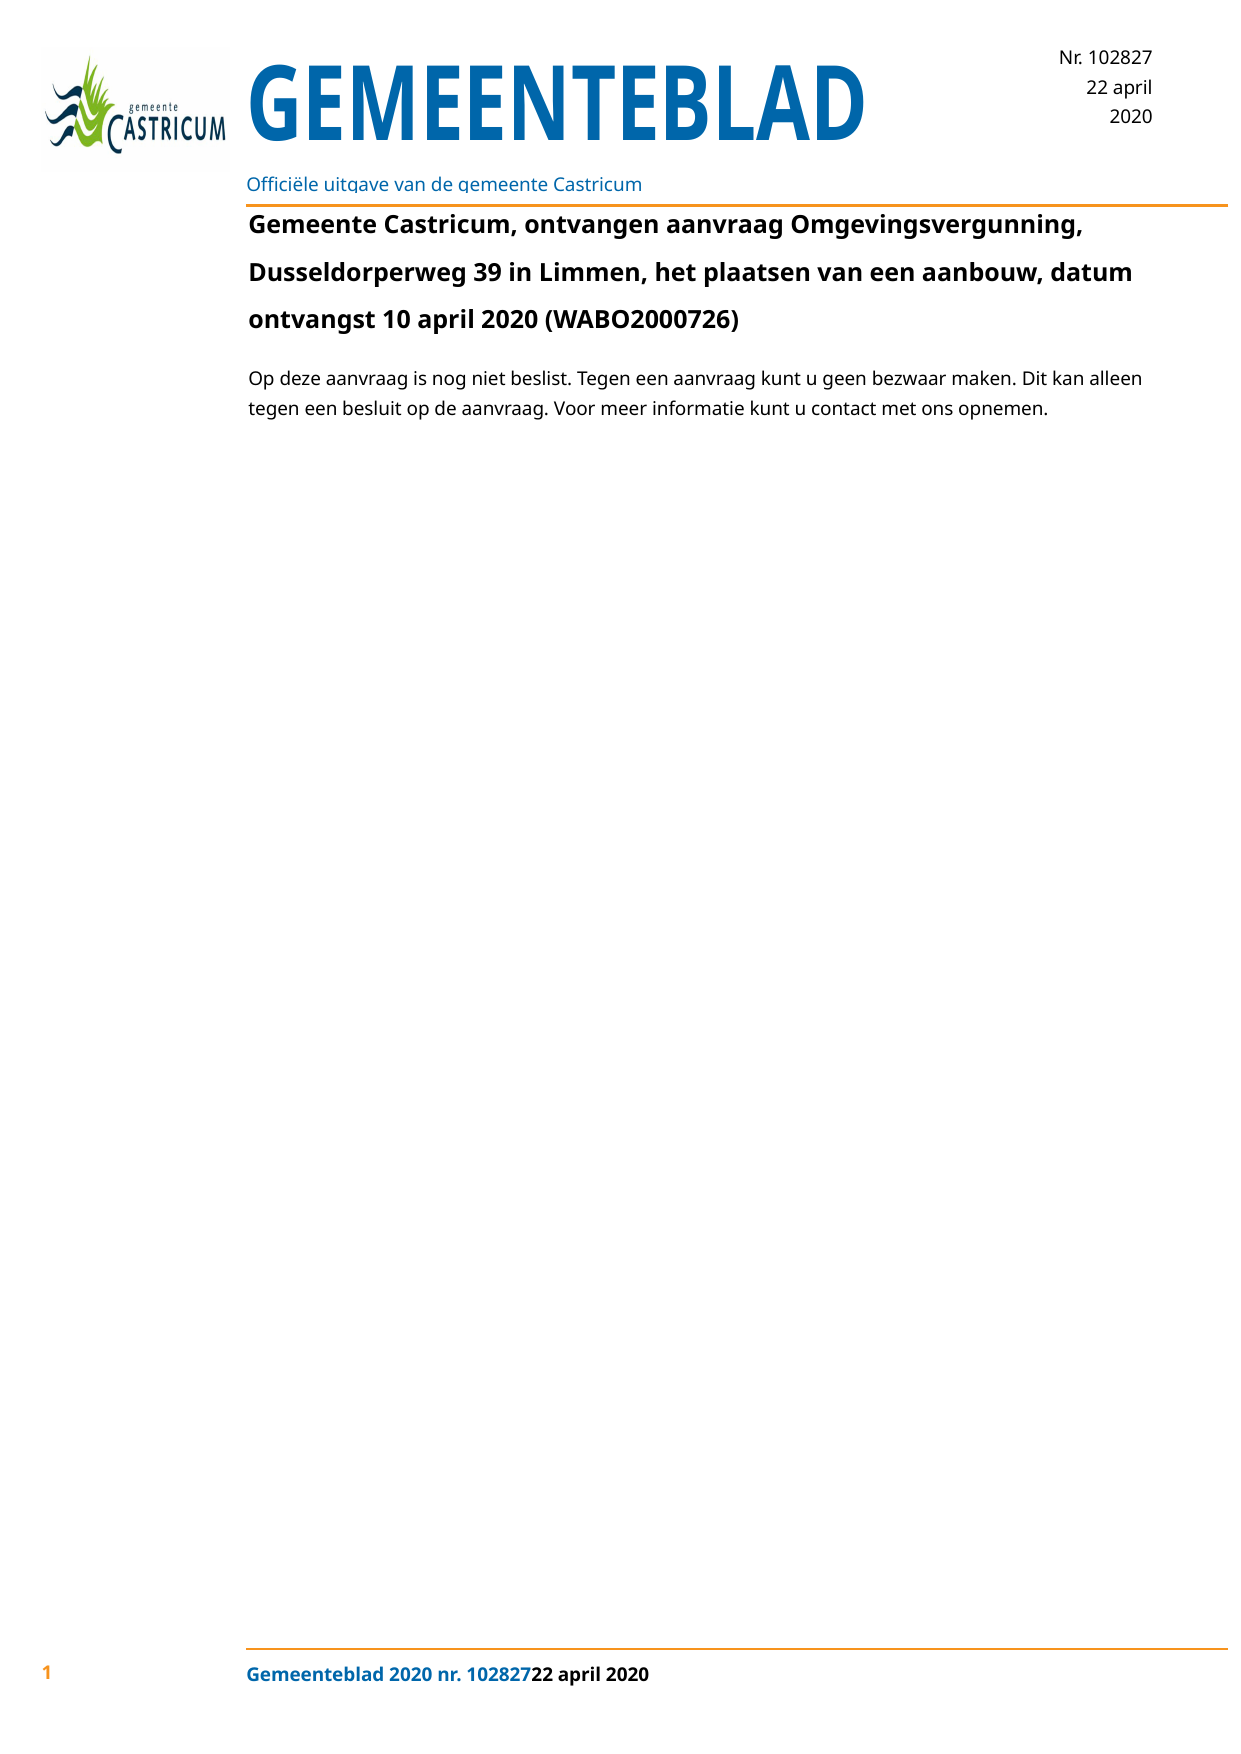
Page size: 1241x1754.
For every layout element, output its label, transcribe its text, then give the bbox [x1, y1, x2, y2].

picture [41, 47, 231, 172]
text Op deze aanvraag is nog niet beslist. Tegen een aanvraag kunt u geen bezwaar maken. Dit kan alleen tegen een besluit op de aanvraag. Voor meer informatie kunt u contact met ons opnemen. [248, 366, 1152, 421]
text Gemeente Castricum, ontvangen aanvraag Omgevingsvergunning, Dusseldorperweg 39 in Limmen, het plaatsen van een aanbouw, datum ontvangst 10 april 2020 (WABO2000726) [248, 207, 1152, 336]
